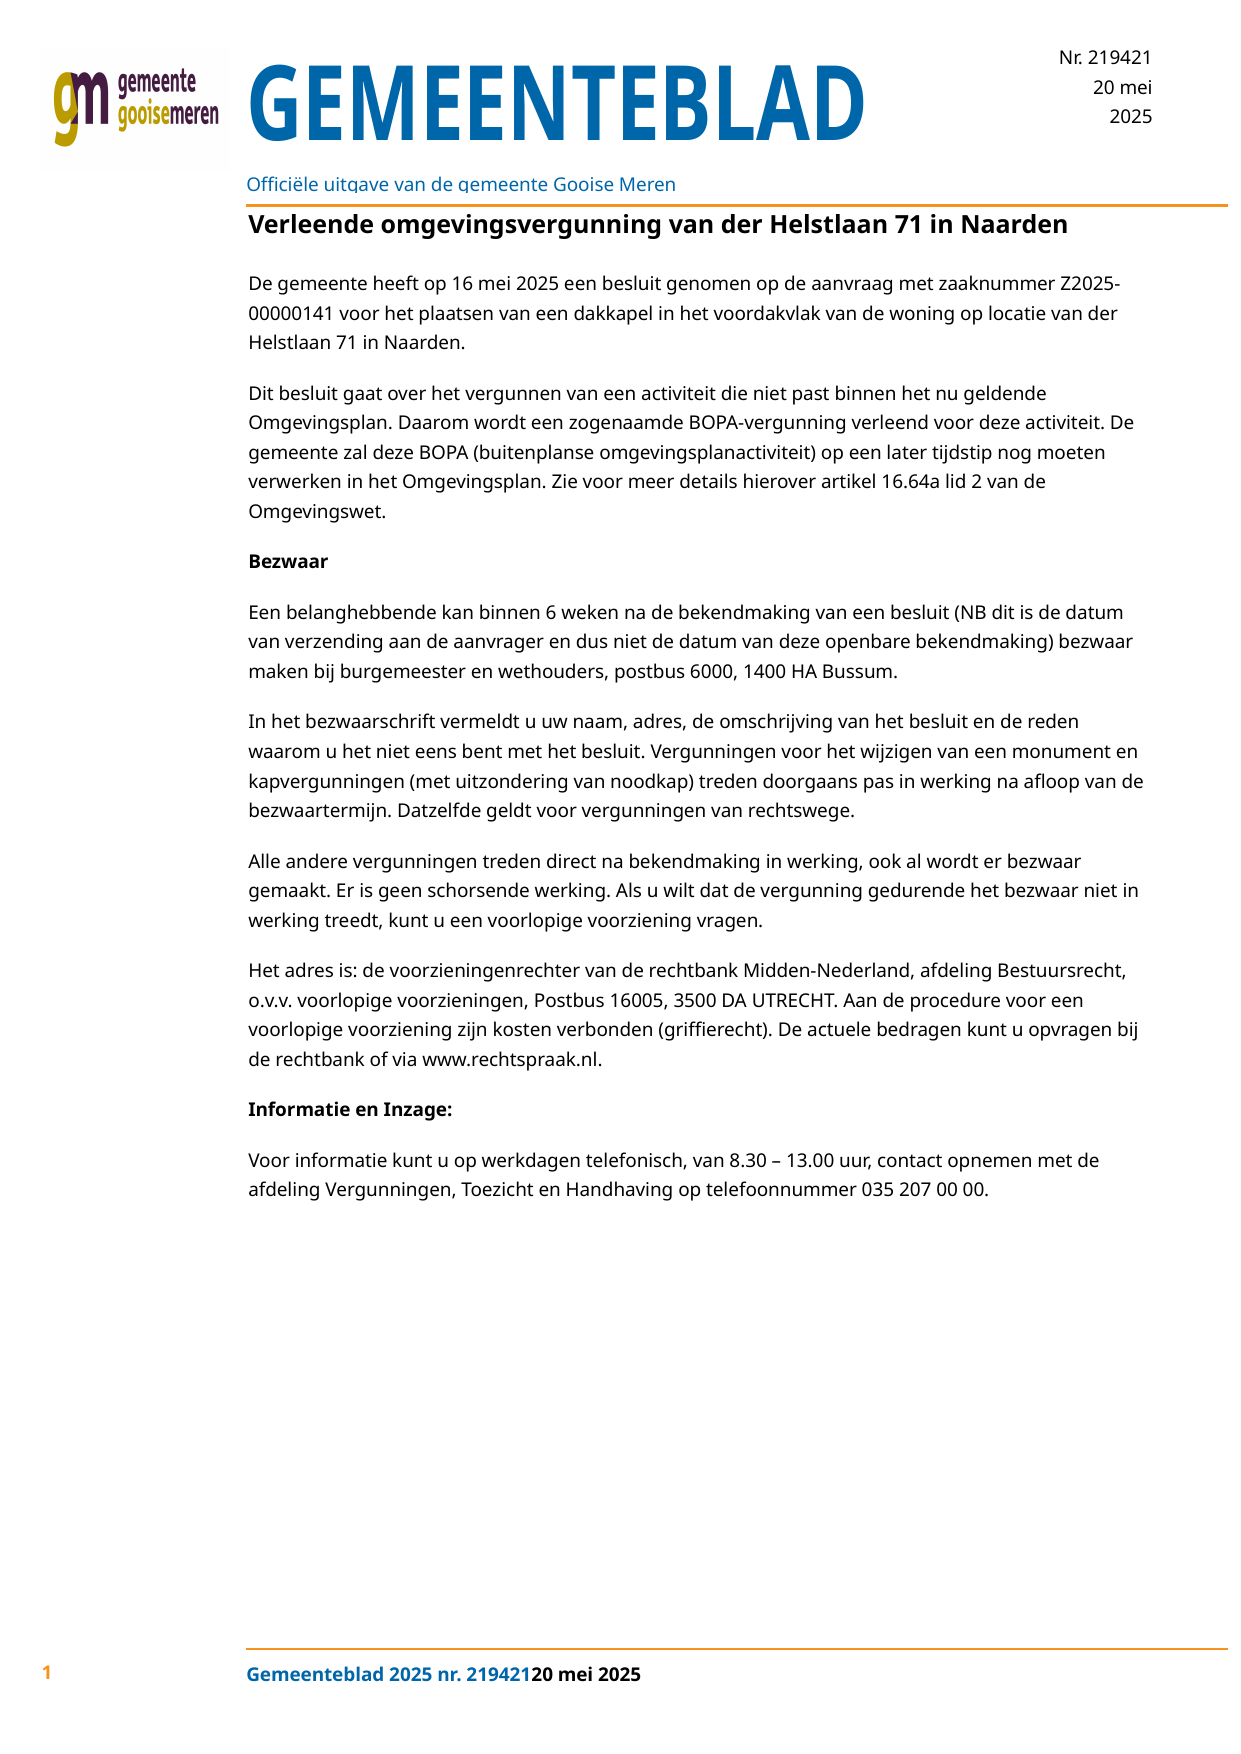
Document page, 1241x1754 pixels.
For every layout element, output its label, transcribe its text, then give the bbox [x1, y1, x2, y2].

text Verleende omgevingsvergunning van der Helstlaan 71 in Naarden [248, 207, 1152, 241]
picture [41, 47, 231, 172]
text Dit besluit gaat over het vergunnen van een activiteit die niet past binnen het nu geldende Omgevingsplan. Daarom wordt een zogenaamde BOPA-vergunning verleend voor deze activiteit. De gemeente zal deze BOPA (buitenplanse omgevingsplanactiviteit) op een later tijdstip nog moeten verwerken in het Omgevingsplan. Zie voor meer details hierover artikel 16.64a lid 2 van de Omgevingswet. [248, 380, 1152, 524]
text Voor informatie kunt u op werkdagen telefonisch, van 8.30 – 13.00 uur, contact opnemen met de afdeling Vergunningen, Toezicht en Handhaving op telefoonnummer 035 207 00 00. [248, 1147, 1152, 1202]
text In het bezwaarschrift vermeldt u uw naam, adres, de omschrijving van het besluit en de reden waarom u het niet eens bent met het besluit. Vergunningen voor het wijzigen van een monument en kapvergunningen (met uitzondering van noodkap) treden doorgaans pas in werking na afloop van de bezwaartermijn. Datzelfde geldt voor vergunningen van rechtswege. [248, 709, 1152, 823]
text De gemeente heeft op 16 mei 2025 een besluit genomen op de aanvraag met zaaknummer Z2025-00000141 voor het plaatsen van een dakkapel in het voordakvlak van de woning op locatie van der Helstlaan 71 in Naarden. [248, 270, 1152, 355]
text Bezwaar [248, 549, 1152, 574]
text Informatie en Inzage: [248, 1097, 1152, 1122]
text Het adres is: de voorzieningenrechter van de rechtbank Midden-Nederland, afdeling Bestuursrecht, o.v.v. voorlopige voorzieningen, Postbus 16005, 3500 DA UTRECHT. Aan de procedure voor een voorlopige voorziening zijn kosten verbonden (griffierecht). De actuele bedragen kunt u opvragen bij de rechtbank of via www.rechtspraak.nl. [248, 957, 1152, 1072]
text Alle andere vergunningen treden direct na bekendmaking in werking, ook al wordt er bezwaar gemaakt. Er is geen schorsende werking. Als u wilt dat de vergunning gedurende het bezwaar niet in werking treedt, kunt u een voorlopige voorziening vragen. [248, 848, 1152, 933]
text Een belanghebbende kan binnen 6 weken na de bekendmaking van een besluit (NB dit is de datum van verzending aan de aanvrager en dus niet de datum van deze openbare bekendmaking) bezwaar maken bij burgemeester en wethouders, postbus 6000, 1400 HA Bussum. [248, 599, 1152, 684]
